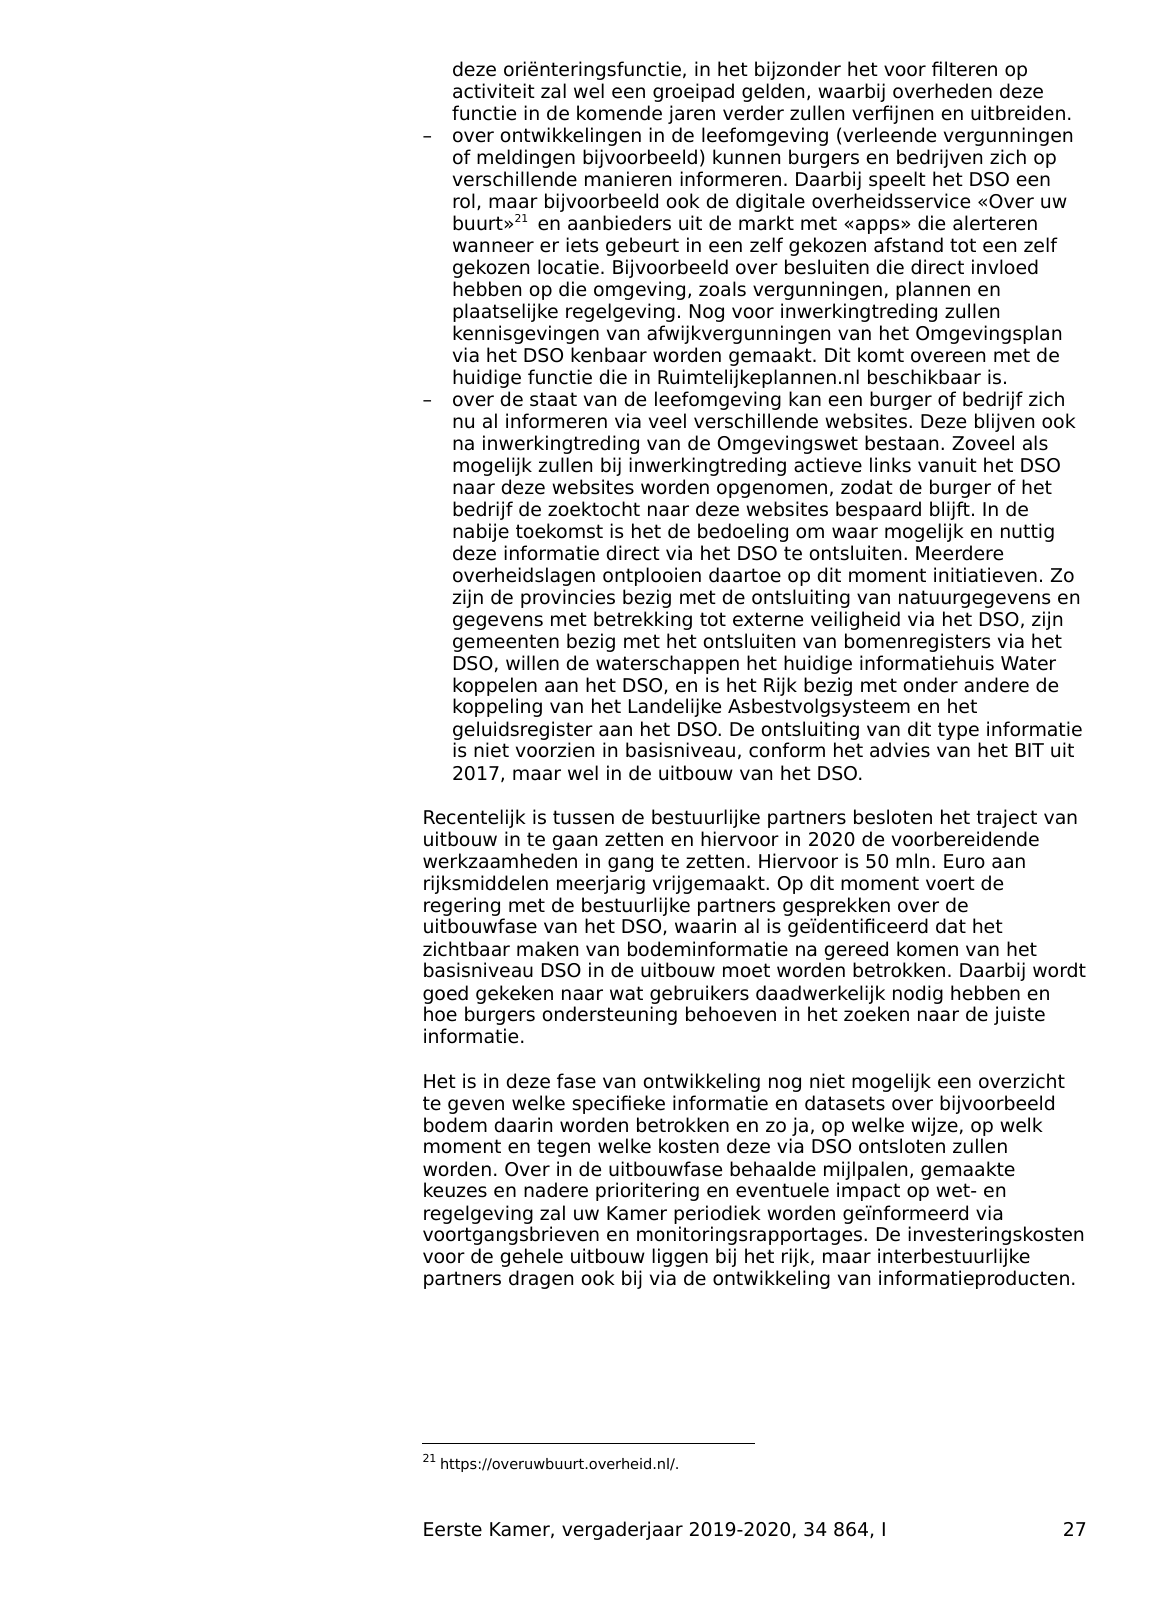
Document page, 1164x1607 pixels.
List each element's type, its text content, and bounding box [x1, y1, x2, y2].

text deze oriënteringsfunctie, in het bijzonder het voor filteren op activiteit zal wel een groeipad gelden, waarbij overheden deze functie in de komende jaren verder zullen verfijnen en uitbreiden. [422, 59, 1087, 125]
text – over de staat van de leefomgeving kan een burger of bedrijf zich nu al informeren via veel verschillende websites. Deze blijven ook na inwerkingtreding van de Omgevingswet bestaan. Zoveel als mogelijk zullen bij inwerkingtreding actieve links vanuit het DSO naar deze websites worden opgenomen, zodat de burger of het bedrijf de zoektocht naar deze websites bespaard blijft. In de nabije toekomst is het de bedoeling om waar mogelijk en nuttig deze informatie direct via het DSO te ontsluiten. Meerdere overheidslagen ontplooien daartoe op dit moment initiatieven. Zo zijn de provincies bezig met de ontsluiting van natuurgegevens en gegevens met betrekking tot externe veiligheid via het DSO, zijn gemeenten bezig met het ontsluiten van bomenregisters via het DSO, willen de waterschappen het huidige informatiehuis Water koppelen aan het DSO, en is het Rijk bezig met onder andere de koppeling van het Landelijke Asbestvolgsysteem en het geluidsregister aan het DSO. De ontsluiting van dit type informatie is niet voorzien in basisniveau, conform het advies van het BIT uit 2017, maar wel in de uitbouw van het DSO. [422, 389, 1087, 784]
text Recentelijk is tussen de bestuurlijke partners besloten het traject van uitbouw in te gaan zetten en hiervoor in 2020 de voorbereidende werkzaamheden in gang te zetten. Hiervoor is 50 mln. Euro aan rijksmiddelen meerjarig vrijgemaakt. Op dit moment voert de regering met de bestuurlijke partners gesprekken over de uitbouwfase van het DSO, waarin al is geïdentificeerd dat het zichtbaar maken van bodeminformatie na gereed komen van het basisniveau DSO in de uitbouw moet worden betrokken. Daarbij wordt goed gekeken naar wat gebruikers daadwerkelijk nodig hebben en hoe burgers ondersteuning behoeven in het zoeken naar de juiste informatie. [422, 807, 1087, 1048]
text – over ontwikkelingen in de leefomgeving (verleende vergunningen of meldingen bijvoorbeeld) kunnen burgers en bedrijven zich op verschillende manieren informeren. Daarbij speelt het DSO een rol, maar bijvoorbeeld ook de digitale overheidsservice «Over uw buurt» en aanbieders uit de markt met «apps» die alerteren wanneer er iets gebeurt in een zelf gekozen afstand tot een zelf gekozen locatie. Bijvoorbeeld over besluiten die direct invloed hebben op die omgeving, zoals vergunningen, plannen en plaatselijke regelgeving. Nog voor inwerkingtreding zullen kennisgevingen van afwijkvergunningen van het Omgevingsplan via het DSO kenbaar worden gemaakt. Dit komt overeen met de huidige functie die in Ruimtelijkeplannen.nl beschikbaar is. [422, 125, 1087, 389]
text https://overuwbuurt.overheid.nl/. [422, 1452, 1087, 1474]
text Het is in deze fase van ontwikkeling nog niet mogelijk een overzicht te geven welke specifieke informatie en datasets over bijvoorbeeld bodem daarin worden betrokken en zo ja, op welke wijze, op welk moment en tegen welke kosten deze via DSO ontsloten zullen worden. Over in de uitbouwfase behaalde mijlpalen, gemaakte keuzes en nadere prioritering en eventuele impact op wet- en regelgeving zal uw Kamer periodiek worden geïnformeerd via voortgangsbrieven en monitoringsrapportages. De investeringskosten voor de gehele uitbouw liggen bij het rijk, maar interbestuurlijke partners dragen ook bij via de ontwikkeling van informatieproducten. [422, 1071, 1087, 1290]
